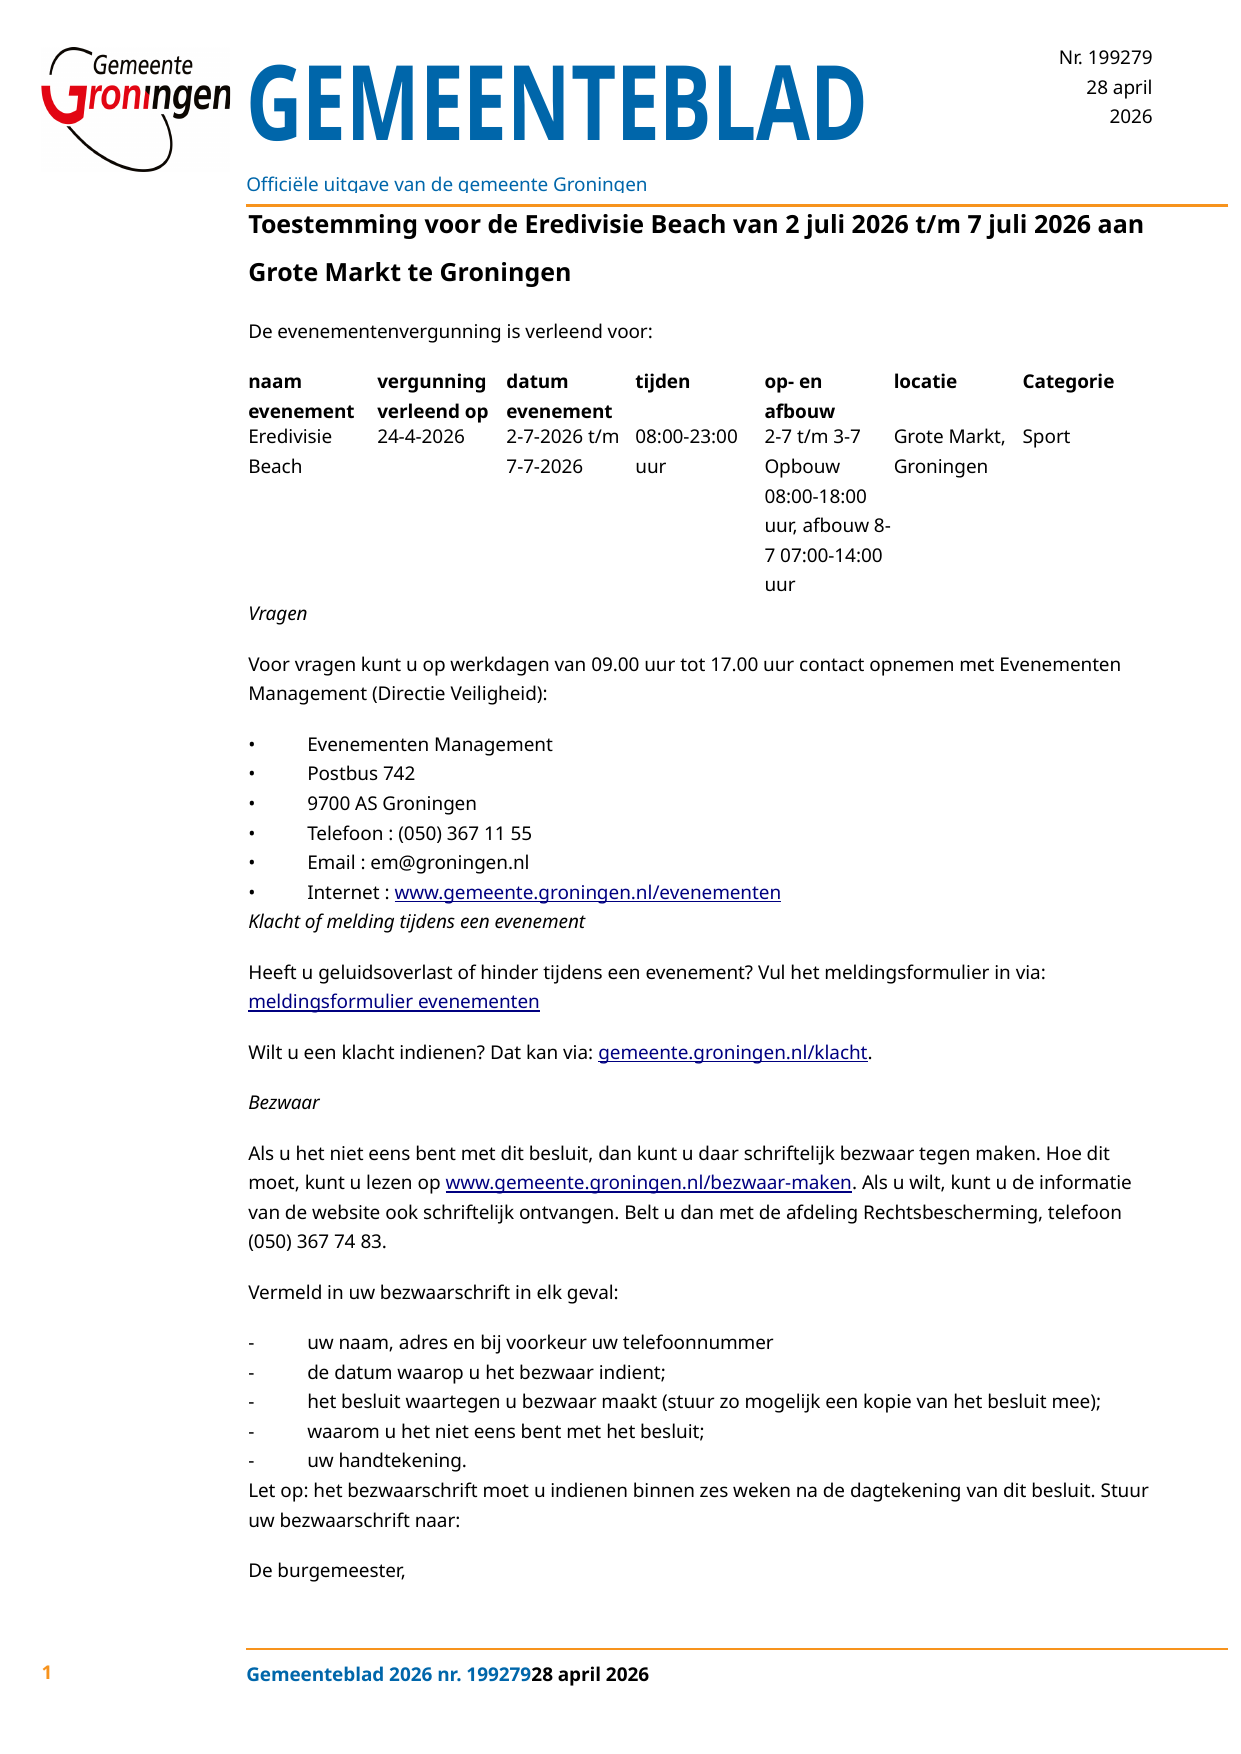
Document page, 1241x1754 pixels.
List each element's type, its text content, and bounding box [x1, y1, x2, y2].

list Postbus 742 [248, 761, 1152, 786]
text De burgemeester, [248, 1557, 1152, 1583]
table_header tijden [635, 369, 764, 424]
text Voor vragen kunt u op werkdagen van 09.00 uur tot 17.00 uur contact opnemen met Evenementen Management (Directie Veiligheid): [248, 651, 1152, 706]
list waarom u het niet eens bent met het besluit; [248, 1418, 1152, 1444]
table_header vergunning verleend op [377, 369, 506, 424]
text Als u het niet eens bent met dit besluit, dan kunt u daar schriftelijk bezwaar tegen maken. Hoe dit moet, kunt u lezen op www.gemeente.groningen.nl/bezwaar-maken. Als u wilt, kunt u de informatie van de website ook schriftelijk ontvangen. Belt u dan met de afdeling Rechtsbescherming, telefoon (050) 367 74 83. [248, 1140, 1152, 1254]
text Wilt u een klacht indienen? Dat kan via: gemeente.groningen.nl/klacht. [248, 1039, 1152, 1065]
list Evenementen Management [248, 731, 1152, 757]
list het besluit waartegen u bezwaar maakt (stuur zo mogelijk een kopie van het besluit mee); [248, 1388, 1152, 1414]
text Heeft u geluidsoverlast of hinder tijdens een evenement? Vul het meldingsformulier in via: meldingsformulier evenementen [248, 959, 1152, 1014]
list 9700 AS Groningen [248, 790, 1152, 816]
picture [41, 47, 231, 172]
table_header datum evenement [506, 369, 635, 424]
text De evenementenvergunning is verleend voor: [248, 318, 1152, 344]
text Let op: het bezwaarschrift moet u indienen binnen zes weken na de dagtekening van dit besluit. Stuur uw bezwaarschrift naar: [248, 1477, 1152, 1533]
text Vermeld in uw bezwaarschrift in elk geval: [248, 1279, 1152, 1305]
table_cell 2-7-2026 t/m 7-7-2026 [506, 424, 635, 597]
table_cell 24-4-2026 [377, 424, 506, 597]
table_header naam evenement [248, 369, 377, 424]
table_cell 08:00-23:00 uur [635, 424, 764, 597]
list Internet : www.gemeente.groningen.nl/evenementen [248, 879, 1152, 905]
table_cell Grote Markt, Groningen [894, 424, 1022, 597]
table_header Categorie [1023, 369, 1152, 424]
text Vragen [248, 601, 1152, 626]
table_header op- en afbouw [764, 369, 893, 424]
list de datum waarop u het bezwaar indient; [248, 1359, 1152, 1385]
list Email : em@groningen.nl [248, 849, 1152, 875]
table_header locatie [894, 369, 1022, 424]
list uw handtekening. [248, 1448, 1152, 1473]
list Telefoon : (050) 367 11 55 [248, 820, 1152, 846]
table_cell Eredivisie Beach [248, 424, 377, 597]
table_cell 2-7 t/m 3-7 Opbouw 08:00-18:00 uur, afbouw 8-7 07:00-14:00 uur [764, 424, 893, 597]
text Toestemming voor de Eredivisie Beach van 2 juli 2026 t/m 7 juli 2026 aan Grote Markt te Groningen [248, 207, 1152, 288]
text Bezwaar [248, 1089, 1152, 1115]
list uw naam, adres en bij voorkeur uw telefoonnummer [248, 1329, 1152, 1355]
text Klacht of melding tijdens een evenement [248, 908, 1152, 934]
table_cell Sport [1023, 424, 1152, 597]
